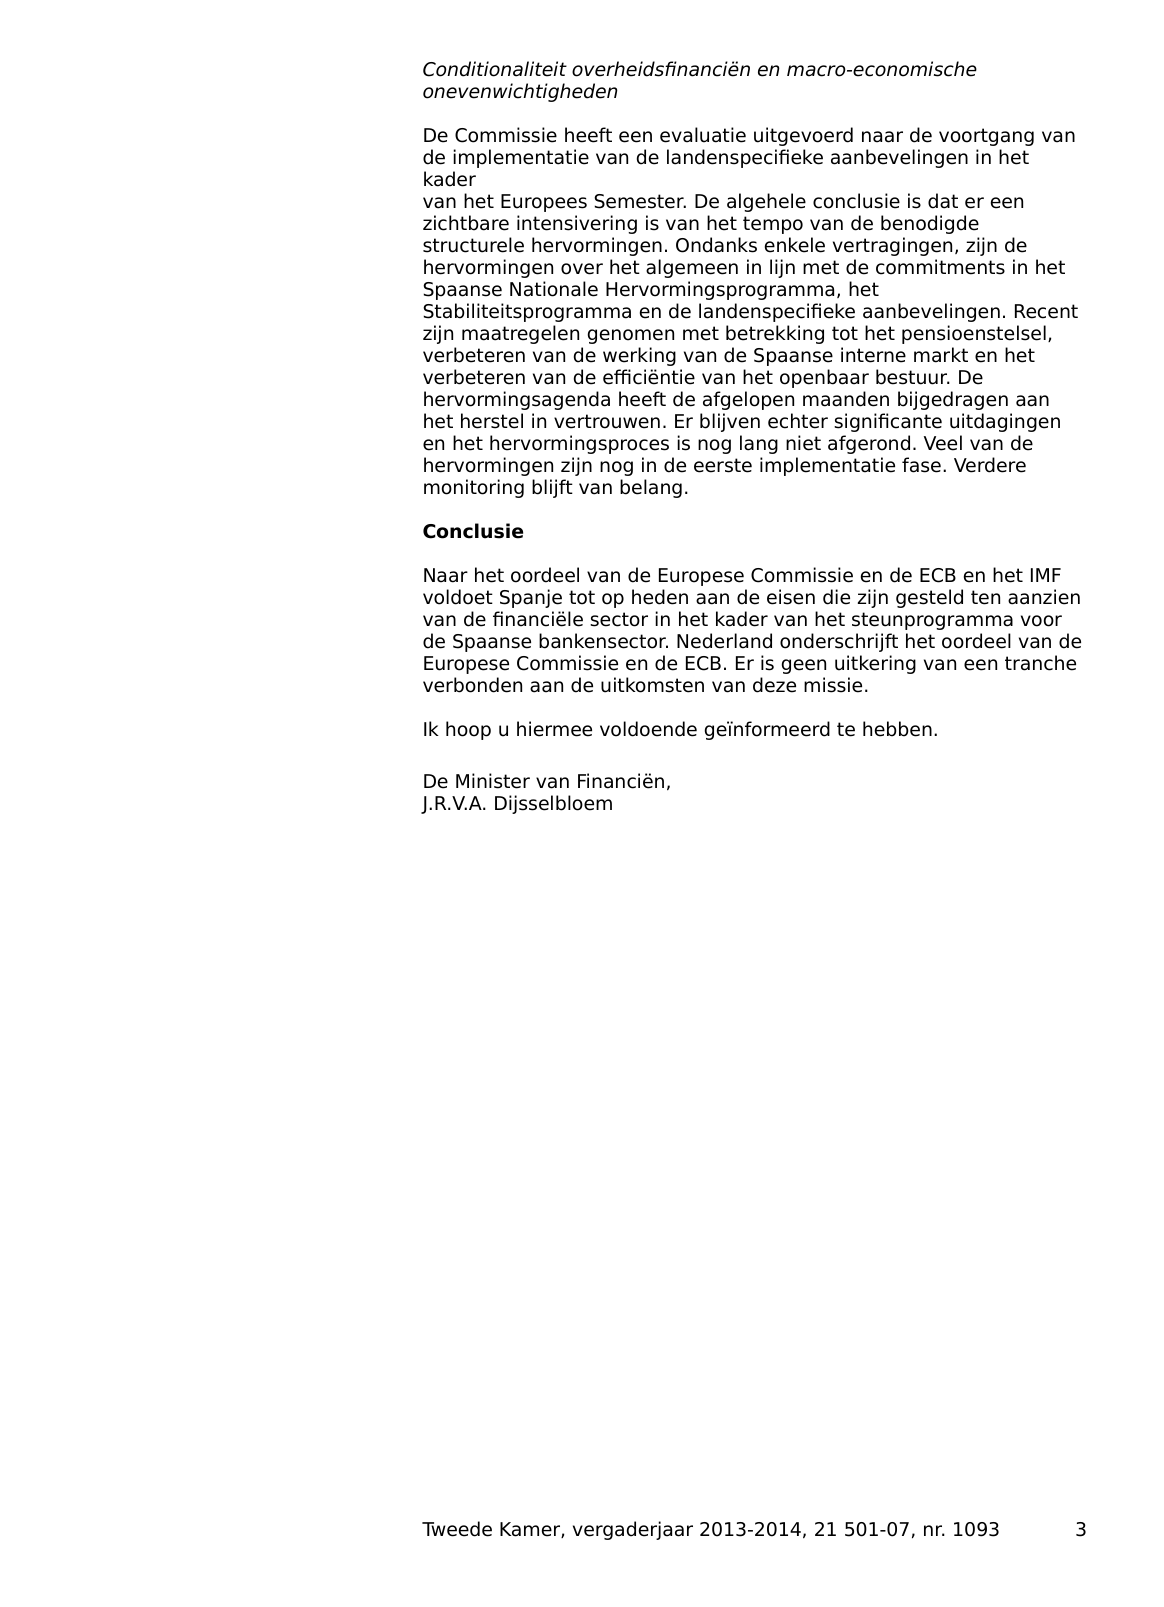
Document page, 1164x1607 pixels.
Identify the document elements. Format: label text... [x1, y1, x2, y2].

text Ik hoop u hiermee voldoende geïnformeerd te hebben. [422, 719, 1087, 741]
text van het Europees Semester. De algehele conclusie is dat er een zichtbare intensivering is van het tempo van de benodigde structurele hervormingen. Ondanks enkele vertragingen, zijn de hervormingen over het algemeen in lijn met de commitments in het Spaanse Nationale Hervormingsprogramma, het Stabiliteitsprogramma en de landenspecifieke aanbevelingen. Recent zijn maatregelen genomen met betrekking tot het pensioenstelsel, verbeteren van de werking van de Spaanse interne markt en het verbeteren van de efficiëntie van het openbaar bestuur. De hervormingsagenda heeft de afgelopen maanden bijgedragen aan het herstel in vertrouwen. Er blijven echter significante uitdagingen en het hervormingsproces is nog lang niet afgerond. Veel van de hervormingen zijn nog in de eerste implementatie fase. Verdere monitoring blijft van belang. [422, 191, 1087, 499]
subtitle Conclusie [422, 521, 1087, 543]
text De Commissie heeft een evaluatie uitgevoerd naar de voortgang van de implementatie van de landenspecifieke aanbevelingen in het kader [422, 125, 1087, 191]
text Naar het oordeel van de Europese Commissie en de ECB en het IMF voldoet Spanje tot op heden aan de eisen die zijn gesteld ten aanzien van de financiële sector in het kader van het steunprogramma voor de Spaanse bankensector. Nederland onderschrijft het oordeel van de Europese Commissie en de ECB. Er is geen uitkering van een tranche verbonden aan de uitkomsten van deze missie. [422, 565, 1087, 697]
subtitle Conditionaliteit overheidsfinanciën en macro-economische onevenwichtigheden [422, 59, 1087, 103]
text De Minister van Financiën, J.R.V.A. Dijsselbloem [422, 771, 1087, 815]
